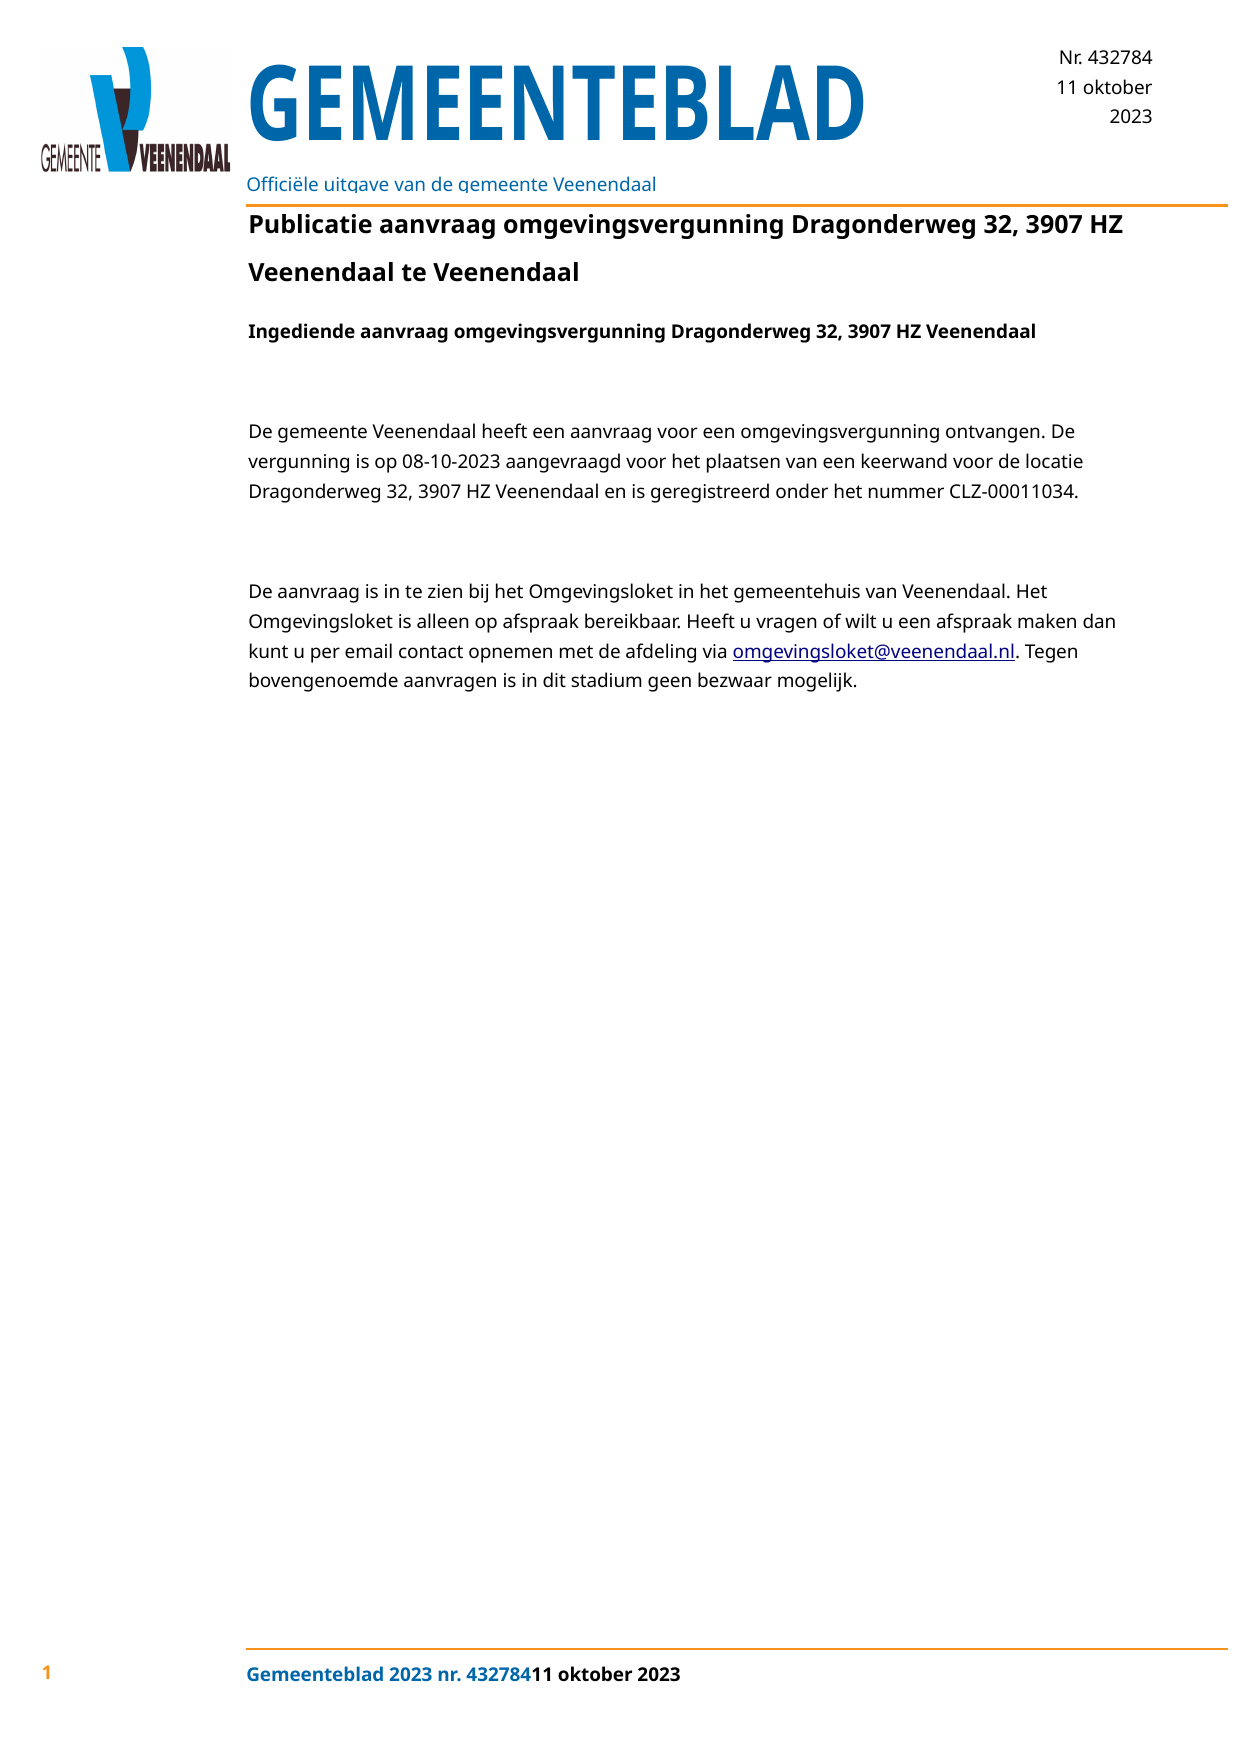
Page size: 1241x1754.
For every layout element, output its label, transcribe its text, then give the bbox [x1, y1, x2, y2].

text De aanvraag is in te zien bij het Omgevingsloket in het gemeentehuis van Veenendaal. Het Omgevingsloket is alleen op afspraak bereikbaar. Heeft u vragen of wilt u een afspraak maken dan kunt u per email contact opnemen met de afdeling via omgevingsloket@veenendaal.nl. Tegen bovengenoemde aanvragen is in dit stadium geen bezwaar mogelijk. [248, 579, 1152, 693]
text Ingediende aanvraag omgevingsvergunning Dragonderweg 32, 3907 HZ Veenendaal [248, 318, 1152, 344]
picture [123, 47, 231, 172]
picture [41, 47, 130, 172]
text De gemeente Veenendaal heeft een aanvraag voor een omgevingsvergunning ontvangen. De vergunning is op 08-10-2023 aangevraagd voor het plaatsen van een keerwand voor de locatie Dragonderweg 32, 3907 HZ Veenendaal en is geregistreerd onder het nummer CLZ-00011034. [248, 419, 1152, 504]
text Publicatie aanvraag omgevingsvergunning Dragonderweg 32, 3907 HZ Veenendaal te Veenendaal [248, 207, 1152, 288]
